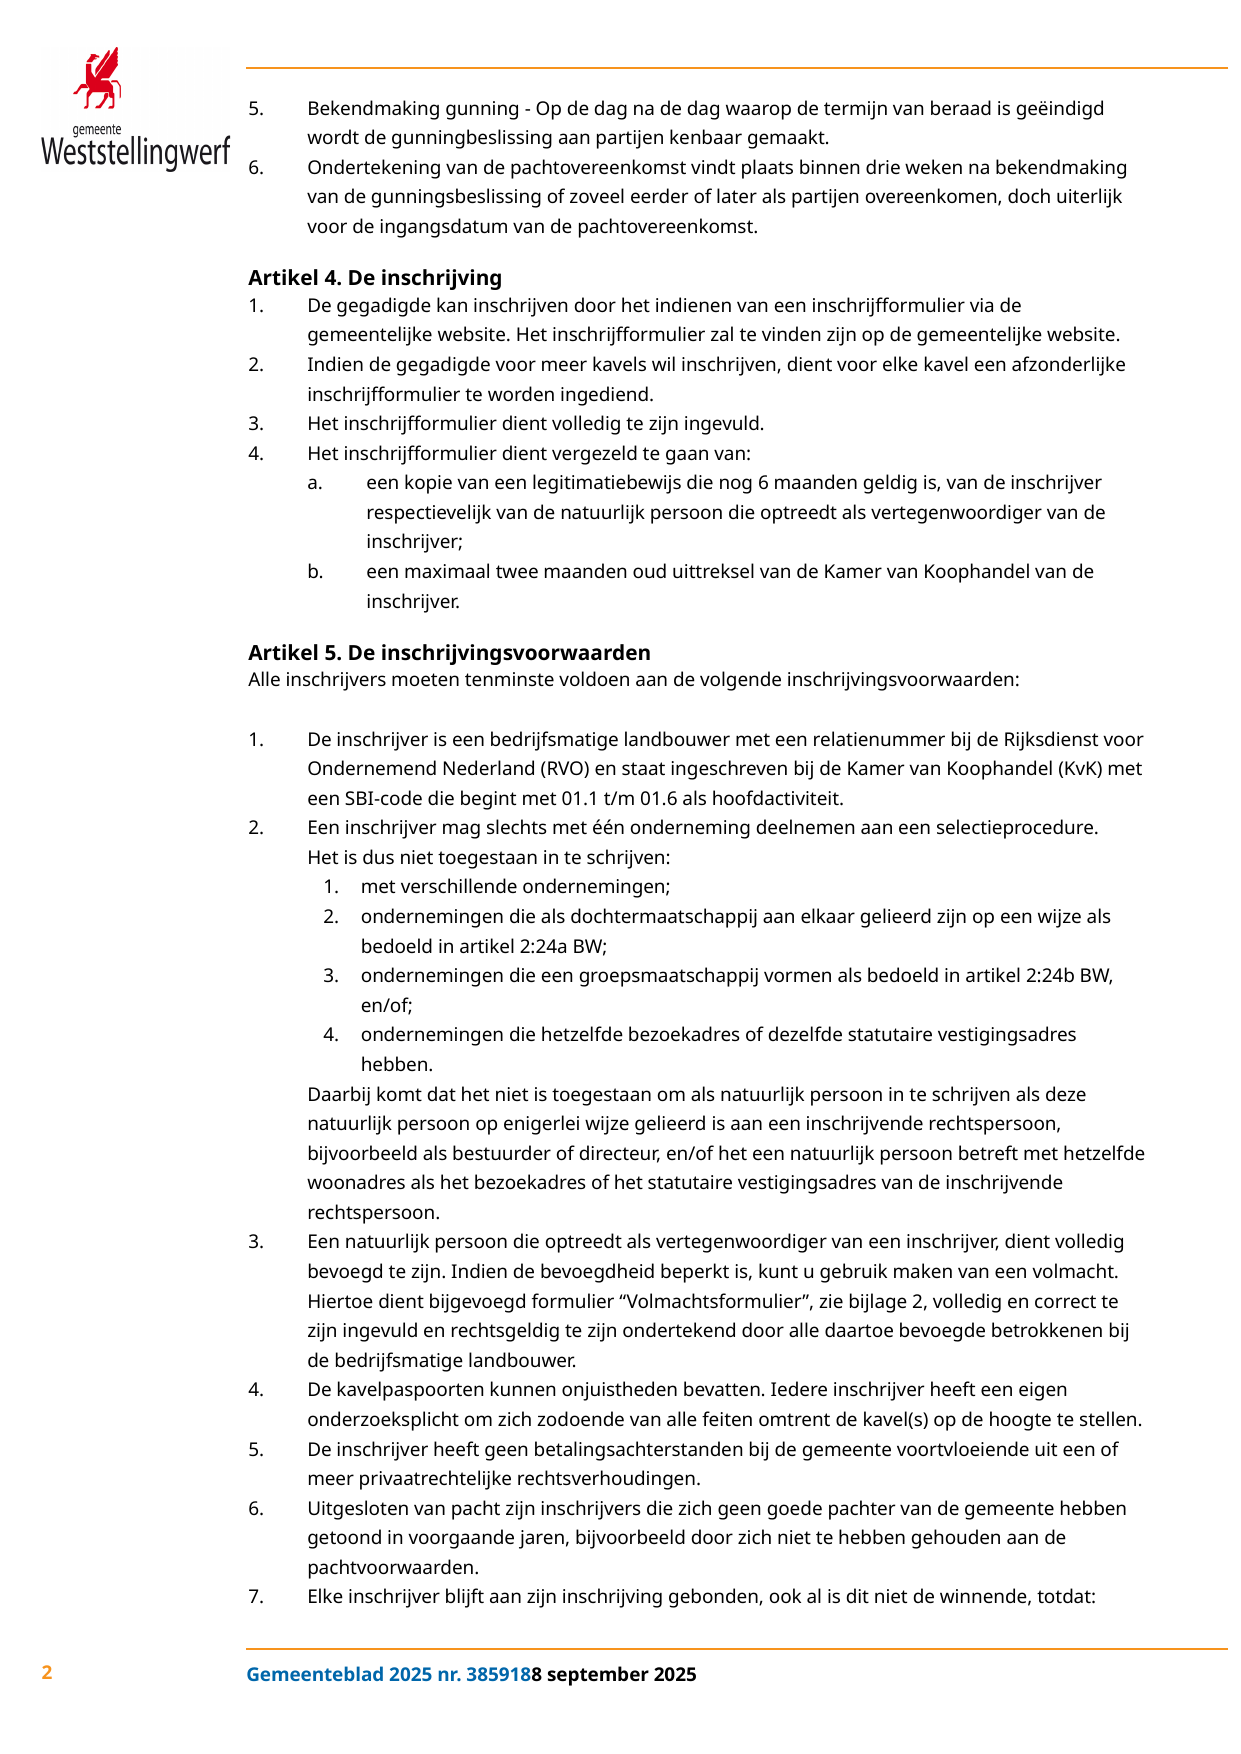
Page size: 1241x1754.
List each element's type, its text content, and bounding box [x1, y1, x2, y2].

list Het is dus niet toegestaan in te schrijven: [248, 844, 1152, 870]
list Het inschrijfformulier dient vergezeld te gaan van: [248, 440, 1152, 466]
text Artikel 4. De inschrijving [248, 263, 1152, 292]
list De kavelpaspoorten kunnen onjuistheden bevatten. Iedere inschrijver heeft een eigen onderzoeksplicht om zich zodoende van alle feiten omtrent de kavel(s) op de hoogte te stellen. [248, 1377, 1152, 1432]
list ondernemingen die als dochtermaatschappij aan elkaar gelieerd zijn op een wijze als bedoeld in artikel 2:24a BW; [323, 903, 1152, 959]
list Een natuurlijk persoon die optreedt als vertegenwoordiger van een inschrijver, dient volledig bevoegd te zijn. Indien de bevoegdheid beperkt is, kunt u gebruik maken van een volmacht. Hiertoe dient bijgevoegd formulier “Volmachtsformulier”, zie bijlage 2, volledig en correct te zijn ingevuld en rechtsgeldig te zijn ondertekend door alle daartoe bevoegde betrokkenen bij de bedrijfsmatige landbouwer. [248, 1229, 1152, 1373]
list Daarbij komt dat het niet is toegestaan om als natuurlijk persoon in te schrijven als deze natuurlijk persoon op enigerlei wijze gelieerd is aan een inschrijvende rechtspersoon, bijvoorbeeld als bestuurder of directeur, en/of het een natuurlijk persoon betreft met hetzelfde woonadres als het bezoekadres of het statutaire vestigingsadres van de inschrijvende rechtspersoon. [248, 1081, 1152, 1225]
picture [41, 47, 231, 172]
list Indien de gegadigde voor meer kavels wil inschrijven, dient voor elke kavel een afzonderlijke inschrijfformulier te worden ingediend. [248, 351, 1152, 406]
list ondernemingen die hetzelfde bezoekadres of dezelfde statutaire vestigingsadres hebben. [323, 1022, 1152, 1077]
list met verschillende ondernemingen; [323, 874, 1152, 899]
list een kopie van een legitimatiebewijs die nog 6 maanden geldig is, van de inschrijver respectievelijk van de natuurlijk persoon die optreedt als vertegenwoordiger van de inschrijver; [307, 469, 1152, 554]
list ondernemingen die een groepsmaatschappij vormen als bedoeld in artikel 2:24b BW, en/of; [323, 962, 1152, 1018]
list Elke inschrijver blijft aan zijn inschrijving gebonden, ook al is dit niet de winnende, totdat: [248, 1584, 1152, 1609]
list Een inschrijver mag slechts met één onderneming deelnemen aan een selectieprocedure. [248, 814, 1152, 840]
text Artikel 5. De inschrijvingsvoorwaarden [248, 638, 1152, 667]
list een maximaal twee maanden oud uittreksel van de Kamer van Koophandel van de inschrijver. [307, 558, 1152, 613]
list De inschrijver heeft geen betalingsachterstanden bij de gemeente voortvloeiende uit een of meer privaatrechtelijke rechtsverhoudingen. [248, 1436, 1152, 1491]
list Ondertekening van de pachtovereenkomst vindt plaats binnen drie weken na bekendmaking van de gunningsbeslissing of zoveel eerder of later als partijen overeenkomen, doch uiterlijk voor de ingangsdatum van de pachtovereenkomst. [248, 154, 1152, 239]
list De gegadigde kan inschrijven door het indienen van een inschrijfformulier via de gemeentelijke website. Het inschrijfformulier zal te vinden zijn op de gemeentelijke website. [248, 292, 1152, 347]
list De inschrijver is een bedrijfsmatige landbouwer met een relatienummer bij de Rijksdienst voor Ondernemend Nederland (RVO) en staat ingeschreven bij de Kamer van Koophandel (KvK) met een SBI-code die begint met 01.1 t/m 01.6 als hoofdactiviteit. [248, 726, 1152, 811]
list Uitgesloten van pacht zijn inschrijvers die zich geen goede pachter van de gemeente hebben getoond in voorgaande jaren, bijvoorbeeld door zich niet te hebben gehouden aan de pachtvoorwaarden. [248, 1495, 1152, 1580]
text Alle inschrijvers moeten tenminste voldoen aan de volgende inschrijvingsvoorwaarden: [248, 667, 1152, 692]
list Bekendmaking gunning - Op de dag na de dag waarop de termijn van beraad is geëindigd wordt de gunningbeslissing aan partijen kenbaar gemaakt. [248, 95, 1152, 150]
list Het inschrijfformulier dient volledig te zijn ingevuld. [248, 410, 1152, 436]
